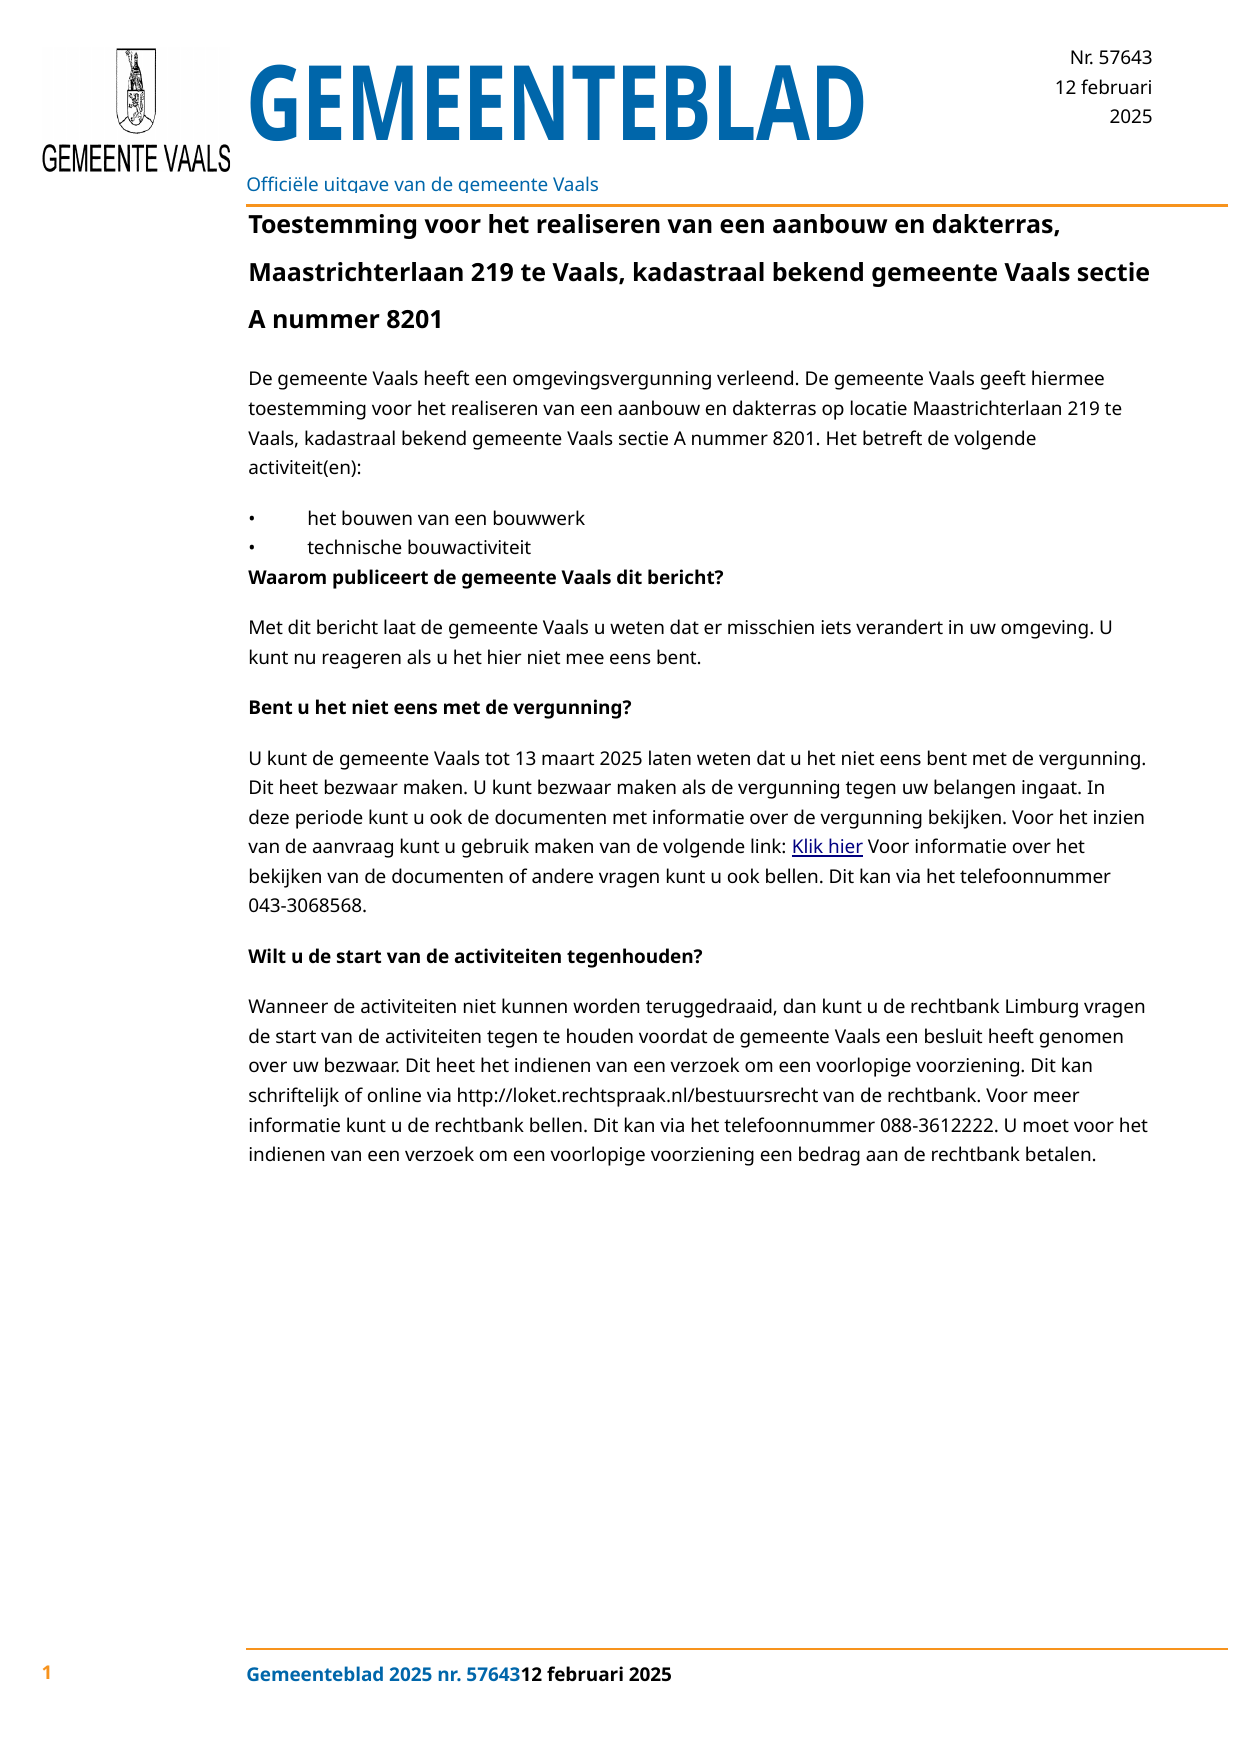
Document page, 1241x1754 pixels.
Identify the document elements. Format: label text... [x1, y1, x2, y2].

text Wilt u de start van de activiteiten tegenhouden? [248, 943, 1152, 969]
text Bent u het niet eens met de vergunning? [248, 694, 1152, 720]
text De gemeente Vaals heeft een omgevingsvergunning verleend. De gemeente Vaals geeft hiermee toestemming voor het realiseren van een aanbouw en dakterras op locatie Maastrichterlaan 219 te Vaals, kadastraal bekend gemeente Vaals sectie A nummer 8201. Het betreft de volgende activiteit(en): [248, 366, 1152, 480]
list het bouwen van een bouwwerk [248, 505, 1152, 530]
picture [41, 47, 231, 172]
text Toestemming voor het realiseren van een aanbouw en dakterras, Maastrichterlaan 219 te Vaals, kadastraal bekend gemeente Vaals sectie A nummer 8201 [248, 207, 1152, 336]
text Met dit bericht laat de gemeente Vaals u weten dat er misschien iets verandert in uw omgeving. U kunt nu reageren als u het hier niet mee eens bent. [248, 614, 1152, 669]
text U kunt de gemeente Vaals tot 13 maart 2025 laten weten dat u het niet eens bent met de vergunning. Dit heet bezwaar maken. U kunt bezwaar maken als de vergunning tegen uw belangen ingaat. In deze periode kunt u ook de documenten met informatie over de vergunning bekijken. Voor het inzien van de aanvraag kunt u gebruik maken van de volgende link: Klik hier Voor informatie over het bekijken van de documenten of andere vragen kunt u ook bellen. Dit kan via het telefoonnummer 043-3068568. [248, 745, 1152, 918]
text Waarom publiceert de gemeente Vaals dit bericht? [248, 564, 1152, 589]
text Wanneer de activiteiten niet kunnen worden teruggedraaid, dan kunt u de rechtbank Limburg vragen de start van de activiteiten tegen te houden voordat de gemeente Vaals een besluit heeft genomen over uw bezwaar. Dit heet het indienen van een verzoek om een voorlopige voorziening. Dit kan schriftelijk of online via http://loket.rechtspraak.nl/bestuursrecht van de rechtbank. Voor meer informatie kunt u de rechtbank bellen. Dit kan via het telefoonnummer 088-3612222. U moet voor het indienen van een verzoek om een voorlopige voorziening een bedrag aan de rechtbank betalen. [248, 993, 1152, 1167]
list technische bouwactiviteit [248, 534, 1152, 560]
